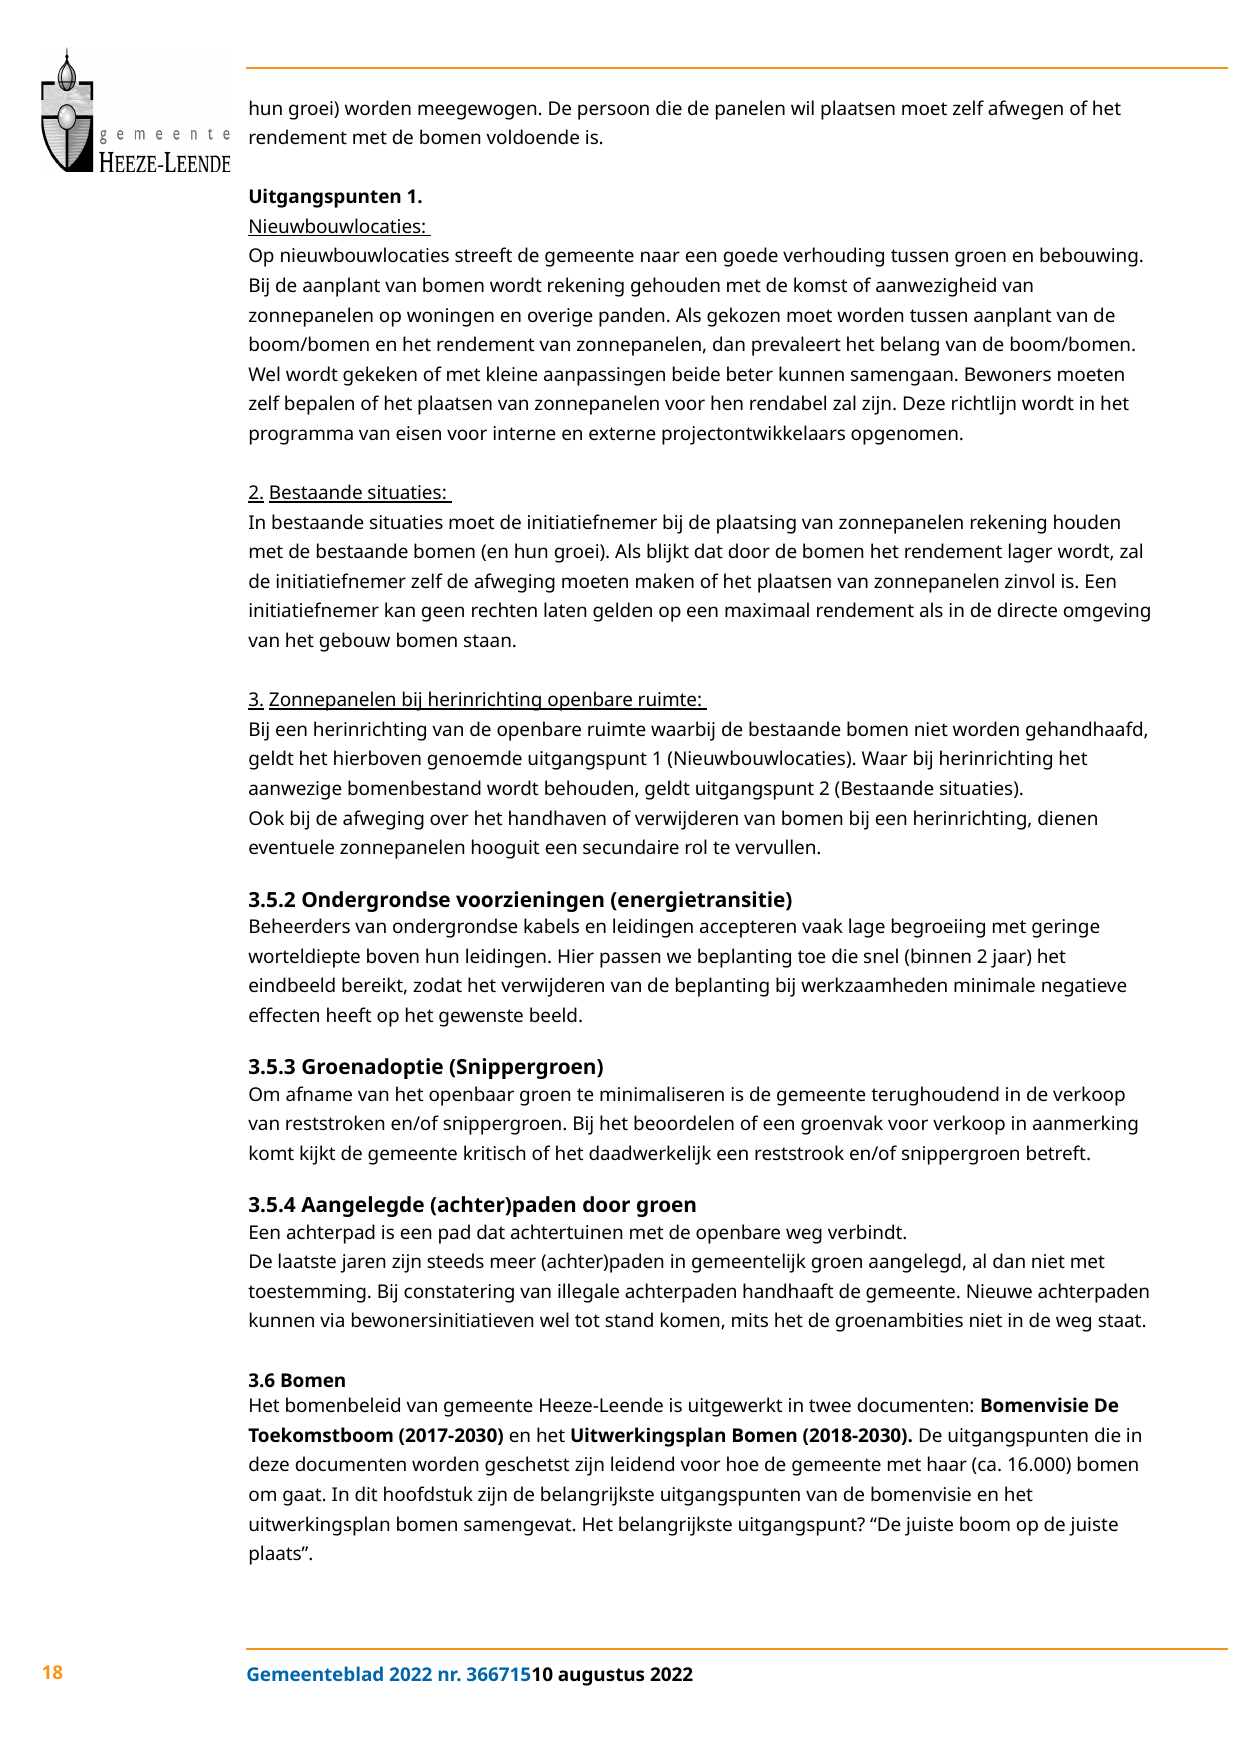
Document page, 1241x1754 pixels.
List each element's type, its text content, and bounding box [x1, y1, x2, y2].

text hun groei) worden meegewogen. De persoon die de panelen wil plaatsen moet zelf afwegen of het rendement met de bomen voldoende is. [248, 95, 1152, 150]
text Om afname van het openbaar groen te minimaliseren is de gemeente terughoudend in de verkoop van reststroken en/of snippergroen. Bij het beoordelen of een groenvak voor verkoop in aanmerking komt kijkt de gemeente kritisch of het daadwerkelijk een reststrook en/of snippergroen betreft. [248, 1081, 1152, 1166]
text Een achterpad is een pad dat achtertuinen met de openbare weg verbindt. [248, 1219, 1152, 1244]
text 3.5.4 Aangelegde (achter)paden door groen [248, 1190, 1152, 1219]
text Uitgangspunten 1. [248, 183, 1152, 209]
text 3.5.2 Ondergrondse voorzieningen (energietransitie) [248, 885, 1152, 913]
text 3.5.3 Groenadoptie (Snippergroen) [248, 1052, 1152, 1081]
picture [41, 47, 231, 172]
text Het bomenbeleid van gemeente Heeze-Leende is uitgewerkt in twee documenten: Bomenvisie De Toekomstboom (2017-2030) en het Uitwerkingsplan Bomen (2018-2030). De uitgangspunten die in deze documenten worden geschetst zijn leidend voor hoe de gemeente met haar (ca. 16.000) bomen om gaat. In dit hoofdstuk zijn de belangrijkste uitgangspunten van de bomenvisie en het uitwerkingsplan bomen samengevat. Het belangrijkste uitgangspunt? “De juiste boom op de juiste plaats”. [248, 1392, 1152, 1566]
text Op nieuwbouwlocaties streeft de gemeente naar een goede verhouding tussen groen en bebouwing. Bij de aanplant van bomen wordt rekening gehouden met de komst of aanwezigheid van zonnepanelen op woningen en overige panden. Als gekozen moet worden tussen aanplant van de boom/bomen en het rendement van zonnepanelen, dan prevaleert het belang van de boom/bomen. Wel wordt gekeken of met kleine aanpassingen beide beter kunnen samengaan. Bewoners moeten zelf bepalen of het plaatsen van zonnepanelen voor hen rendabel zal zijn. Deze richtlijn wordt in het programma van eisen voor interne en externe projectontwikkelaars opgenomen. [248, 243, 1152, 446]
text De laatste jaren zijn steeds meer (achter)paden in gemeentelijk groen aangelegd, al dan niet met toestemming. Bij constatering van illegale achterpaden handhaaft de gemeente. Nieuwe achterpaden kunnen via bewonersinitiatieven wel tot stand komen, mits het de groenambities niet in de weg staat. [248, 1248, 1152, 1333]
text 3. Zonnepanelen bij herinrichting openbare ruimte: [248, 686, 1152, 712]
text Bij een herinrichting van de openbare ruimte waarbij de bestaande bomen niet worden gehandhaafd, geldt het hierboven genoemde uitgangspunt 1 (Nieuwbouwlocaties). Waar bij herinrichting het aanwezige bomenbestand wordt behouden, geldt uitgangspunt 2 (Bestaande situaties). [248, 716, 1152, 801]
text In bestaande situaties moet de initiatiefnemer bij de plaatsing van zonnepanelen rekening houden met de bestaande bomen (en hun groei). Als blijkt dat door de bomen het rendement lager wordt, zal de initiatiefnemer zelf de afweging moeten maken of het plaatsen van zonnepanelen zinvol is. Een initiatiefnemer kan geen rechten laten gelden op een maximaal rendement als in de directe omgeving van het gebouw bomen staan. [248, 509, 1152, 653]
text Nieuwbouwlocaties: [248, 213, 1152, 239]
text 2. Bestaande situaties: [248, 479, 1152, 505]
text Beheerders van ondergrondse kabels en leidingen accepteren vaak lage begroeiing met geringe worteldiepte boven hun leidingen. Hier passen we beplanting toe die snel (binnen 2 jaar) het eindbeeld bereikt, zodat het verwijderen van de beplanting bij werkzaamheden minimale negatieve effecten heeft op het gewenste beeld. [248, 913, 1152, 1028]
text Ook bij de afweging over het handhaven of verwijderen van bomen bij een herinrichting, dienen eventuele zonnepanelen hooguit een secundaire rol te vervullen. [248, 805, 1152, 860]
text 3.6 Bomen [248, 1367, 1152, 1392]
